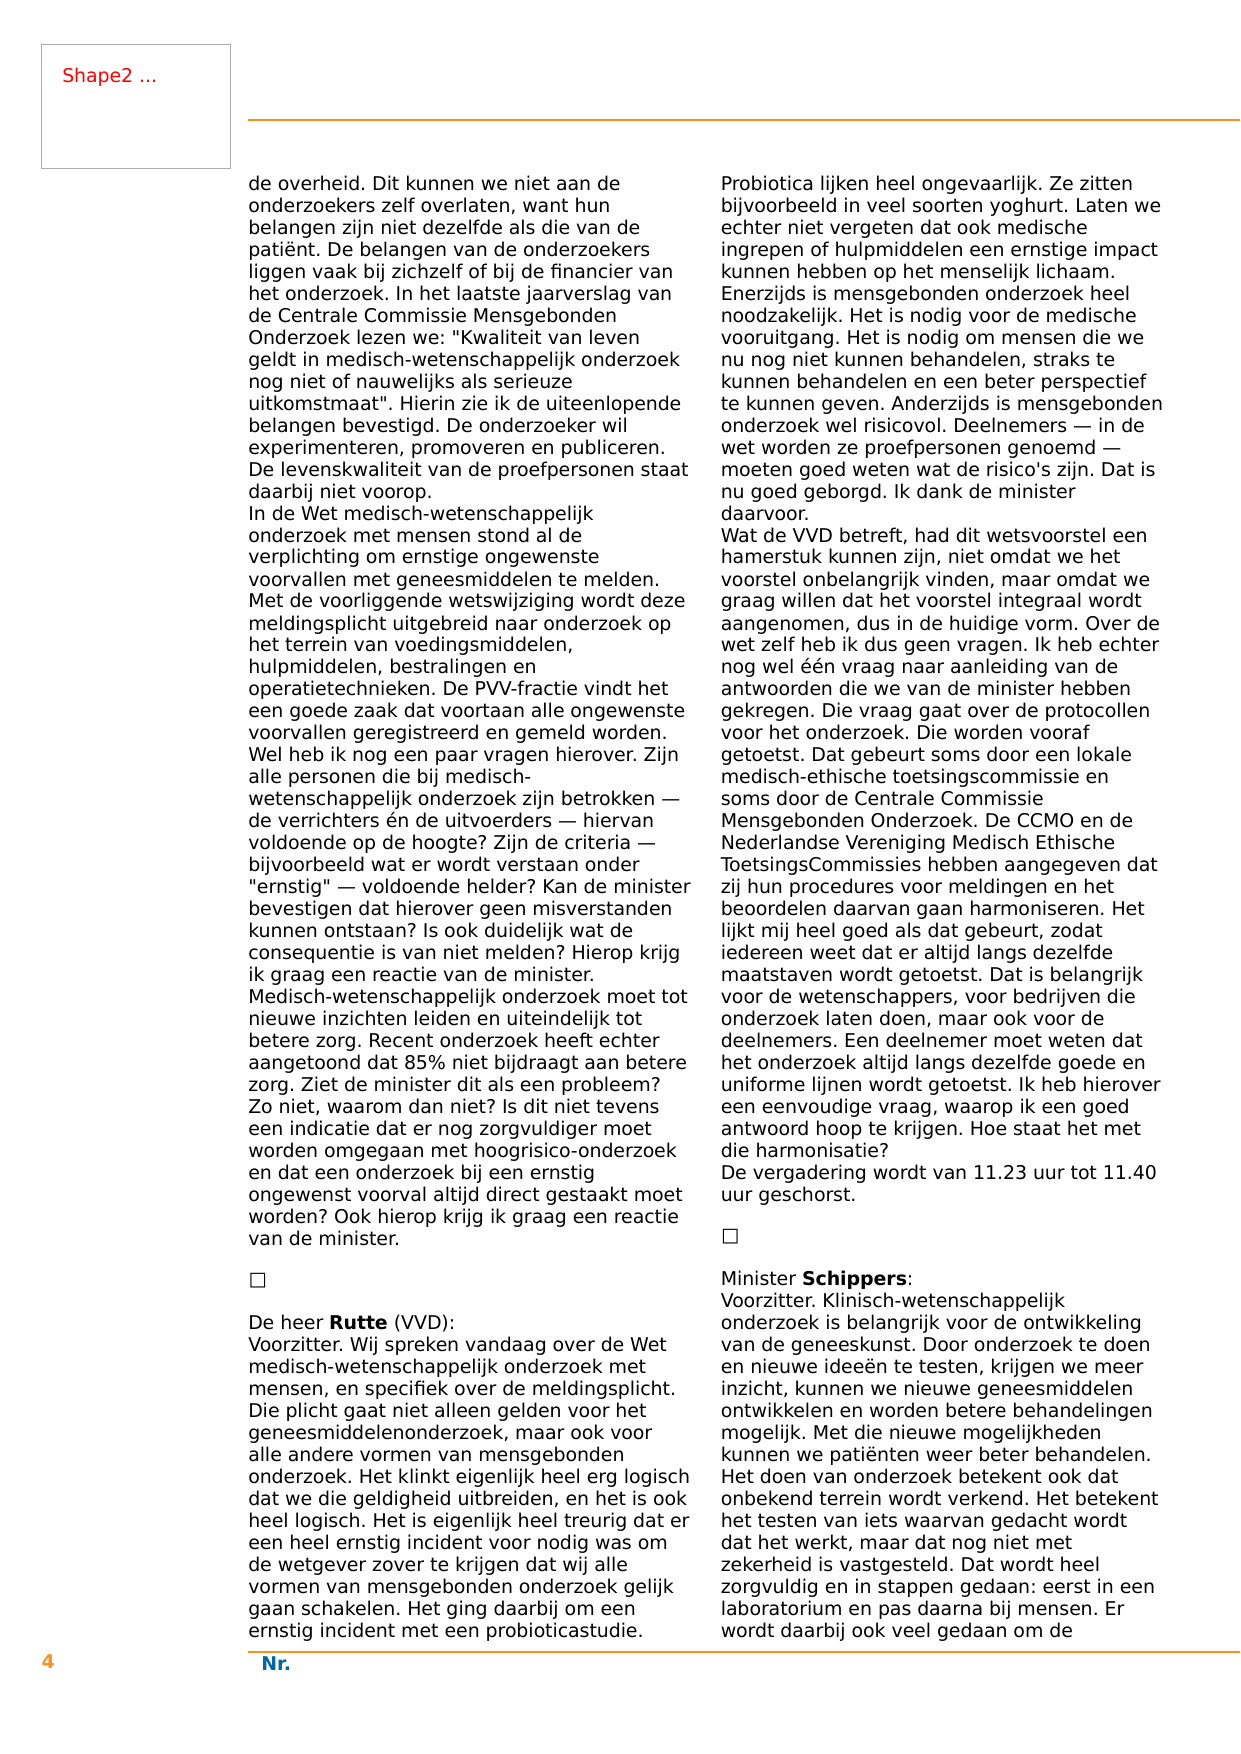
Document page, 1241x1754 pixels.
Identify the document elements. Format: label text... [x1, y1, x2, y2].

text ⬜ [248, 1270, 691, 1292]
text In de Wet medisch-wetenschappelijk onderzoek met mensen stond al de verplichting om ernstige ongewenste voorvallen met geneesmiddelen te melden. Met de voorliggende wetswijziging wordt deze meldingsplicht uitgebreid naar onderzoek op het terrein van voedingsmiddelen, hulpmiddelen, bestralingen en operatietechnieken. De PVV-fractie vindt het een goede zaak dat voortaan alle ongewenste voorvallen geregistreerd en gemeld worden. Wel heb ik nog een paar vragen hierover. Zijn alle personen die bij medisch-wetenschappelijk onderzoek zijn betrokken — de verrichters én de uitvoerders — hiervan voldoende op de hoogte? Zijn de criteria — bijvoorbeeld wat er wordt verstaan onder "ernstig" — voldoende helder? Kan de minister bevestigen dat hierover geen misverstanden kunnen ontstaan? Is ook duidelijk wat de consequentie is van niet melden? Hierop krijg ik graag een reactie van de minister. [248, 502, 691, 986]
text Voorzitter. Klinisch-wetenschappelijk onderzoek is belangrijk voor de ontwikkeling van de geneeskunst. Door onderzoek te doen en nieuwe ideeën te testen, krijgen we meer inzicht, kunnen we nieuwe geneesmiddelen ontwikkelen en worden betere behandelingen mogelijk. Met die nieuwe mogelijkheden kunnen we patiënten weer beter behandelen. Het doen van onderzoek betekent ook dat onbekend terrein wordt verkend. Het betekent het testen van iets waarvan gedacht wordt dat het werkt, maar dat nog niet met zekerheid is vastgesteld. Dat wordt heel zorgvuldig en in stappen gedaan: eerst in een laboratorium en pas daarna bij mensen. Er wordt daarbij ook veel gedaan om de [721, 1290, 1163, 1641]
text Probiotica lijken heel ongevaarlijk. Ze zitten bijvoorbeeld in veel soorten yoghurt. Laten we echter niet vergeten dat ook medische ingrepen of hulpmiddelen een ernstige impact kunnen hebben op het menselijk lichaam. Enerzijds is mensgebonden onderzoek heel noodzakelijk. Het is nodig voor de medische vooruitgang. Het is nodig om mensen die we nu nog niet kunnen behandelen, straks te kunnen behandelen en een beter perspectief te kunnen geven. Anderzijds is mensgebonden onderzoek wel risicovol. Deelnemers — in de wet worden ze proefpersonen genoemd — moeten goed weten wat de risico's zijn. Dat is nu goed geborgd. Ik dank de minister daarvoor. [721, 173, 1163, 524]
text de overheid. Dit kunnen we niet aan de onderzoekers zelf overlaten, want hun belangen zijn niet dezelfde als die van de patiënt. De belangen van de onderzoekers liggen vaak bij zichzelf of bij de financier van het onderzoek. In het laatste jaarverslag van de Centrale Commissie Mensgebonden Onderzoek lezen we: "Kwaliteit van leven geldt in medisch-wetenschappelijk onderzoek nog niet of nauwelijks als serieuze uitkomstmaat". Hierin zie ik de uiteenlopende belangen bevestigd. De onderzoeker wil experimenteren, promoveren en publiceren. De levenskwaliteit van de proefpersonen staat daarbij niet voorop. [248, 173, 691, 502]
text Wat de VVD betreft, had dit wetsvoorstel een hamerstuk kunnen zijn, niet omdat we het voorstel onbelangrijk vinden, maar omdat we graag willen dat het voorstel integraal wordt aangenomen, dus in de huidige vorm. Over de wet zelf heb ik dus geen vragen. Ik heb echter nog wel één vraag naar aanleiding van de antwoorden die we van de minister hebben gekregen. Die vraag gaat over de protocollen voor het onderzoek. Die worden vooraf getoetst. Dat gebeurt soms door een lokale medisch-ethische toetsingscommissie en soms door de Centrale Commissie Mensgebonden Onderzoek. De CCMO en de Nederlandse Vereniging Medisch Ethische ToetsingsCommissies hebben aangegeven dat zij hun procedures voor meldingen en het beoordelen daarvan gaan harmoniseren. Het lijkt mij heel goed als dat gebeurt, zodat iedereen weet dat er altijd langs dezelfde maatstaven wordt getoetst. Dat is belangrijk voor de wetenschappers, voor bedrijven die onderzoek laten doen, maar ook voor de deelnemers. Een deelnemer moet weten dat het onderzoek altijd langs dezelfde goede en uniforme lijnen wordt getoetst. Ik heb hierover een eenvoudige vraag, waarop ik een goed antwoord hoop te krijgen. Hoe staat het met die harmonisatie? [721, 524, 1163, 1162]
text ⬜ [721, 1226, 1163, 1248]
text De heer Rutte (VVD): [248, 1312, 691, 1334]
text De vergadering wordt van 11.23 uur tot 11.40 uur geschorst. [721, 1162, 1163, 1206]
text Minister Schippers: [721, 1268, 1163, 1290]
text Medisch-wetenschappelijk onderzoek moet tot nieuwe inzichten leiden en uiteindelijk tot betere zorg. Recent onderzoek heeft echter aangetoond dat 85% niet bijdraagt aan betere zorg. Ziet de minister dit als een probleem? Zo niet, waarom dan niet? Is dit niet tevens een indicatie dat er nog zorgvuldiger moet worden omgegaan met hoogrisico-onderzoek en dat een onderzoek bij een ernstig ongewenst voorval altijd direct gestaakt moet worden? Ook hierop krijg ik graag een reactie van de minister. [248, 986, 691, 1250]
text Voorzitter. Wij spreken vandaag over de Wet medisch-wetenschappelijk onderzoek met mensen, en specifiek over de meldingsplicht. Die plicht gaat niet alleen gelden voor het geneesmiddelenonderzoek, maar ook voor alle andere vormen van mensgebonden onderzoek. Het klinkt eigenlijk heel erg logisch dat we die geldigheid uitbreiden, en het is ook heel logisch. Het is eigenlijk heel treurig dat er een heel ernstig incident voor nodig was om de wetgever zover te krijgen dat wij alle vormen van mensgebonden onderzoek gelijk gaan schakelen. Het ging daarbij om een ernstig incident met een probioticastudie. [248, 1334, 691, 1641]
